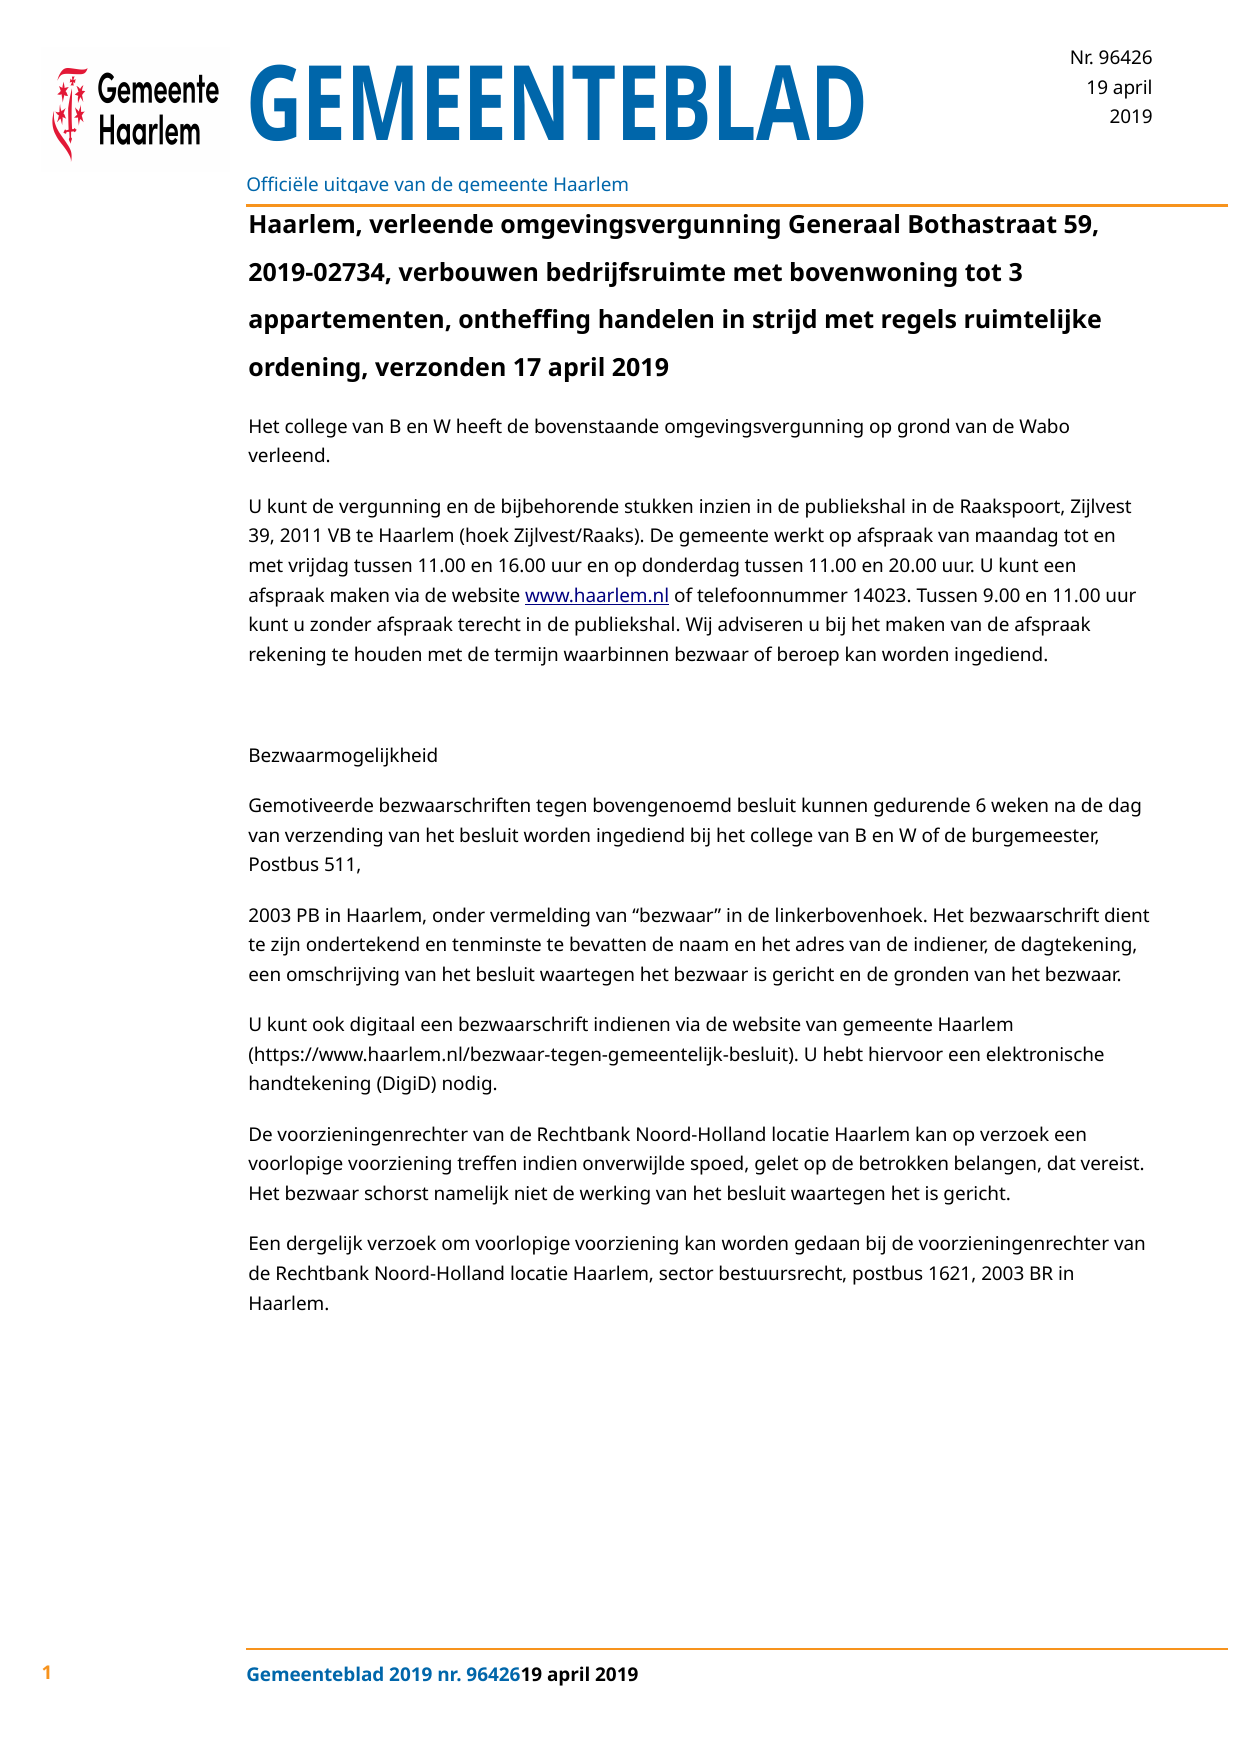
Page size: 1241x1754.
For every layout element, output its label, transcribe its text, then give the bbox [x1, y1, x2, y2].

picture [41, 47, 231, 172]
text 2003 PB in Haarlem, onder vermelding van “bezwaar” in de linkerbovenhoek. Het bezwaarschrift dient te zijn ondertekend en tenminste te bevatten de naam en het adres van de indiener, de dagtekening, een omschrijving van het besluit waartegen het bezwaar is gericht en de gronden van het bezwaar. [248, 902, 1152, 987]
text Het college van B en W heeft de bovenstaande omgevingsvergunning op grond van de Wabo verleend. [248, 413, 1152, 468]
text De voorzieningenrechter van de Rechtbank Noord-Holland locatie Haarlem kan op verzoek een voorlopige voorziening treffen indien onverwijlde spoed, gelet op de betrokken belangen, dat vereist. Het bezwaar schorst namelijk niet de werking van het besluit waartegen het is gericht. [248, 1121, 1152, 1206]
text Haarlem, verleende omgevingsvergunning Generaal Bothastraat 59, 2019-02734, verbouwen bedrijfsruimte met bovenwoning tot 3 appartementen, ontheffing handelen in strijd met regels ruimtelijke ordening, verzonden 17 april 2019 [248, 207, 1152, 384]
text Een dergelijk verzoek om voorlopige voorziening kan worden gedaan bij de voorzieningenrechter van de Rechtbank Noord-Holland locatie Haarlem, sector bestuursrecht, postbus 1621, 2003 BR in Haarlem. [248, 1231, 1152, 1316]
text U kunt de vergunning en de bijbehorende stukken inzien in de publiekshal in de Raakspoort, Zijlvest 39, 2011 VB te Haarlem (hoek Zijlvest/Raaks). De gemeente werkt op afspraak van maandag tot en met vrijdag tussen 11.00 en 16.00 uur en op donderdag tussen 11.00 en 20.00 uur. U kunt een afspraak maken via de website www.haarlem.nl of telefoonnummer 14023. Tussen 9.00 en 11.00 uur kunt u zonder afspraak terecht in de publiekshal. Wij adviseren u bij het maken van de afspraak rekening te houden met de termijn waarbinnen bezwaar of beroep kan worden ingediend. [248, 493, 1152, 667]
text Bezwaarmogelijkheid [248, 742, 1152, 768]
text U kunt ook digitaal een bezwaarschrift indienen via de website van gemeente Haarlem (https://www.haarlem.nl/bezwaar-tegen-gemeentelijk-besluit). U hebt hiervoor een elektronische handtekening (DigiD) nodig. [248, 1011, 1152, 1096]
text Gemotiveerde bezwaarschriften tegen bovengenoemd besluit kunnen gedurende 6 weken na de dag van verzending van het besluit worden ingediend bij het college van B en W of de burgemeester, Postbus 511, [248, 792, 1152, 877]
